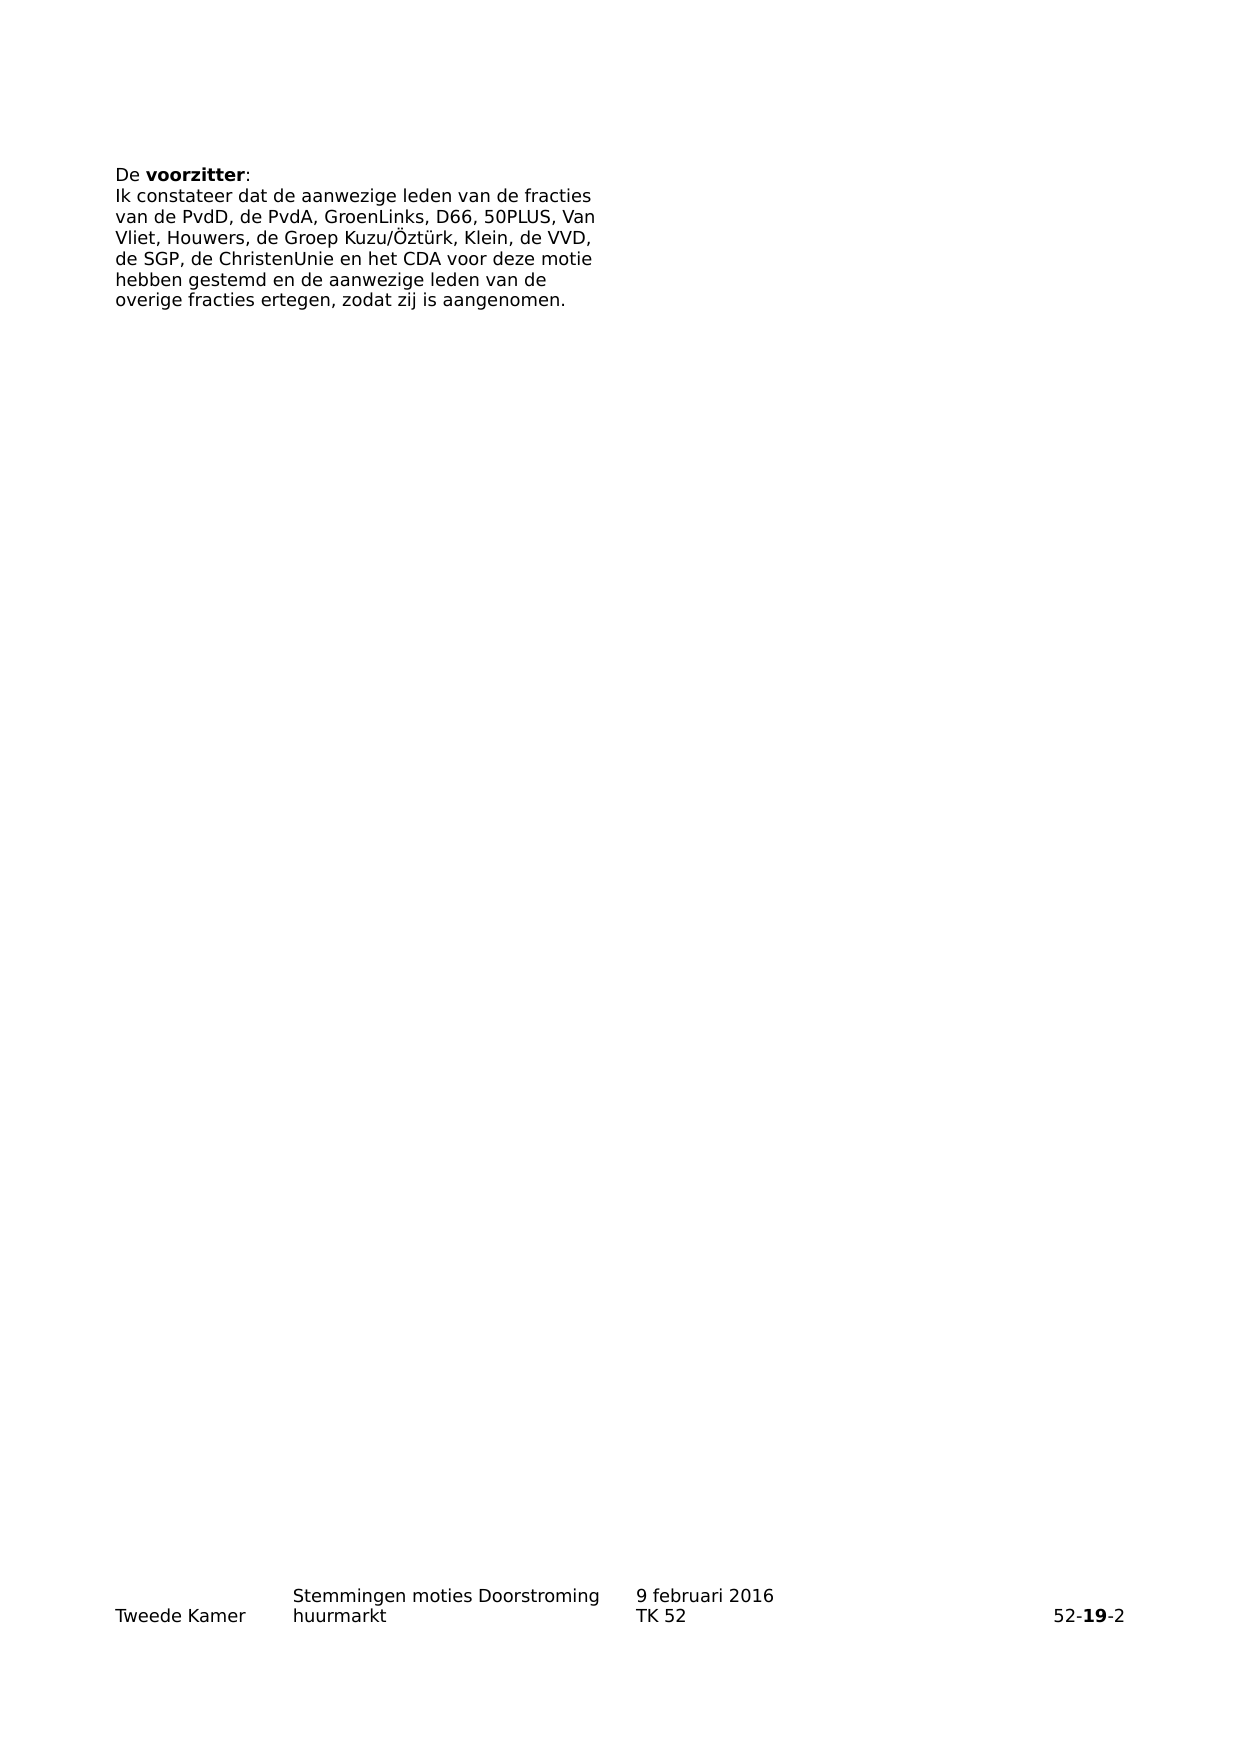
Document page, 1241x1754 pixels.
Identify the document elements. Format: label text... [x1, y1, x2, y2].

text Ik constateer dat de aanwezige leden van de fracties van de PvdD, de PvdA, GroenLinks, D66, 50PLUS, Van Vliet, Houwers, de Groep Kuzu/Öztürk, Klein, de VVD, de SGP, de ChristenUnie en het CDA voor deze motie hebben gestemd en de aanwezige leden van de overige fracties ertegen, zodat zij is aangenomen. [115, 186, 605, 311]
text De voorzitter: [115, 165, 605, 186]
